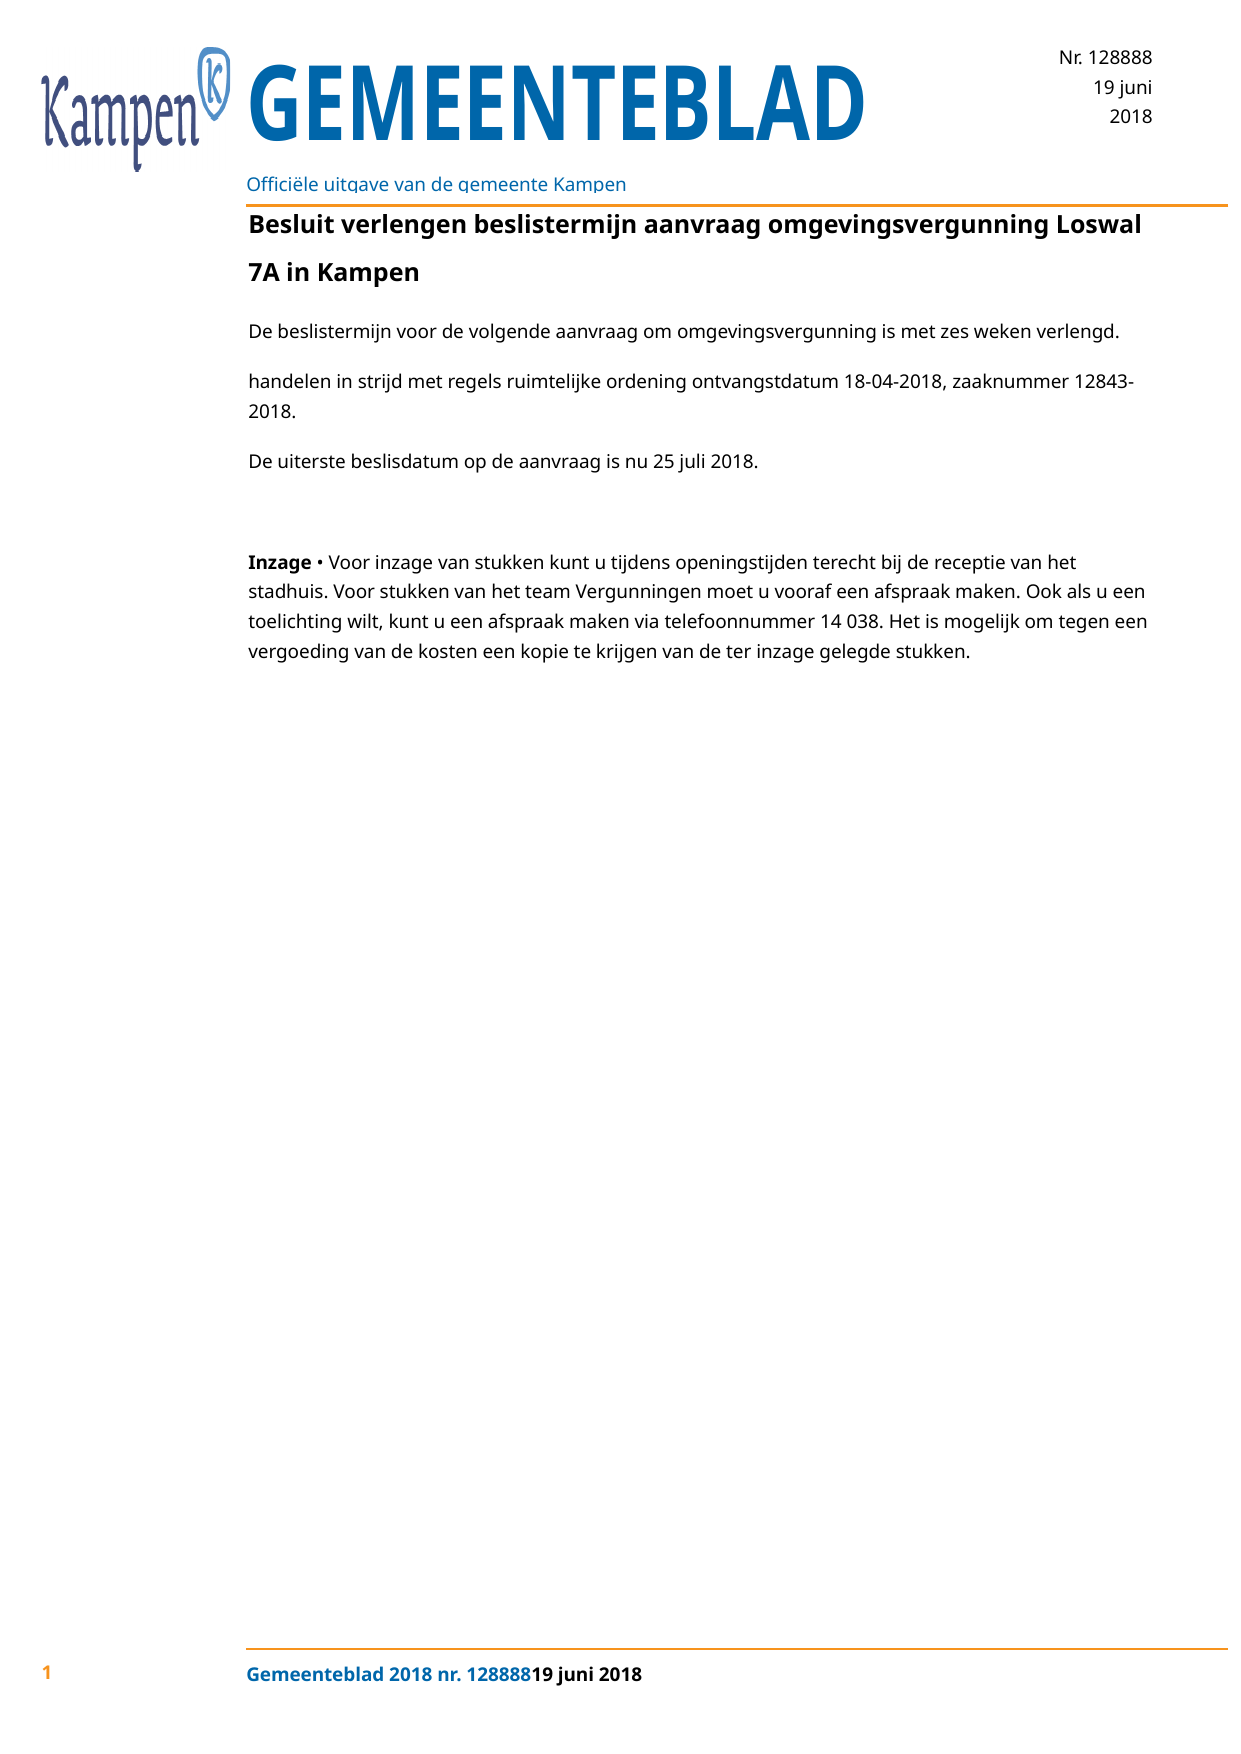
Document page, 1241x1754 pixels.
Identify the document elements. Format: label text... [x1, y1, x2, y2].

text De beslistermijn voor de volgende aanvraag om omgevingsvergunning is met zes weken verlengd. [248, 318, 1152, 344]
picture [41, 47, 231, 172]
text Besluit verlengen beslistermijn aanvraag omgevingsvergunning Loswal 7A in Kampen [248, 207, 1152, 288]
text Inzage • Voor inzage van stukken kunt u tijdens openingstijden terecht bij de receptie van het stadhuis. Voor stukken van het team Vergunningen moet u vooraf een afspraak maken. Ook als u een toelichting wilt, kunt u een afspraak maken via telefoonnummer 14 038. Het is mogelijk om tegen een vergoeding van de kosten een kopie te krijgen van de ter inzage gelegde stukken. [248, 549, 1152, 664]
text handelen in strijd met regels ruimtelijke ordening ontvangstdatum 18-04-2018, zaaknummer 12843-2018. [248, 368, 1152, 424]
text De uiterste beslisdatum op de aanvraag is nu 25 juli 2018. [248, 448, 1152, 474]
